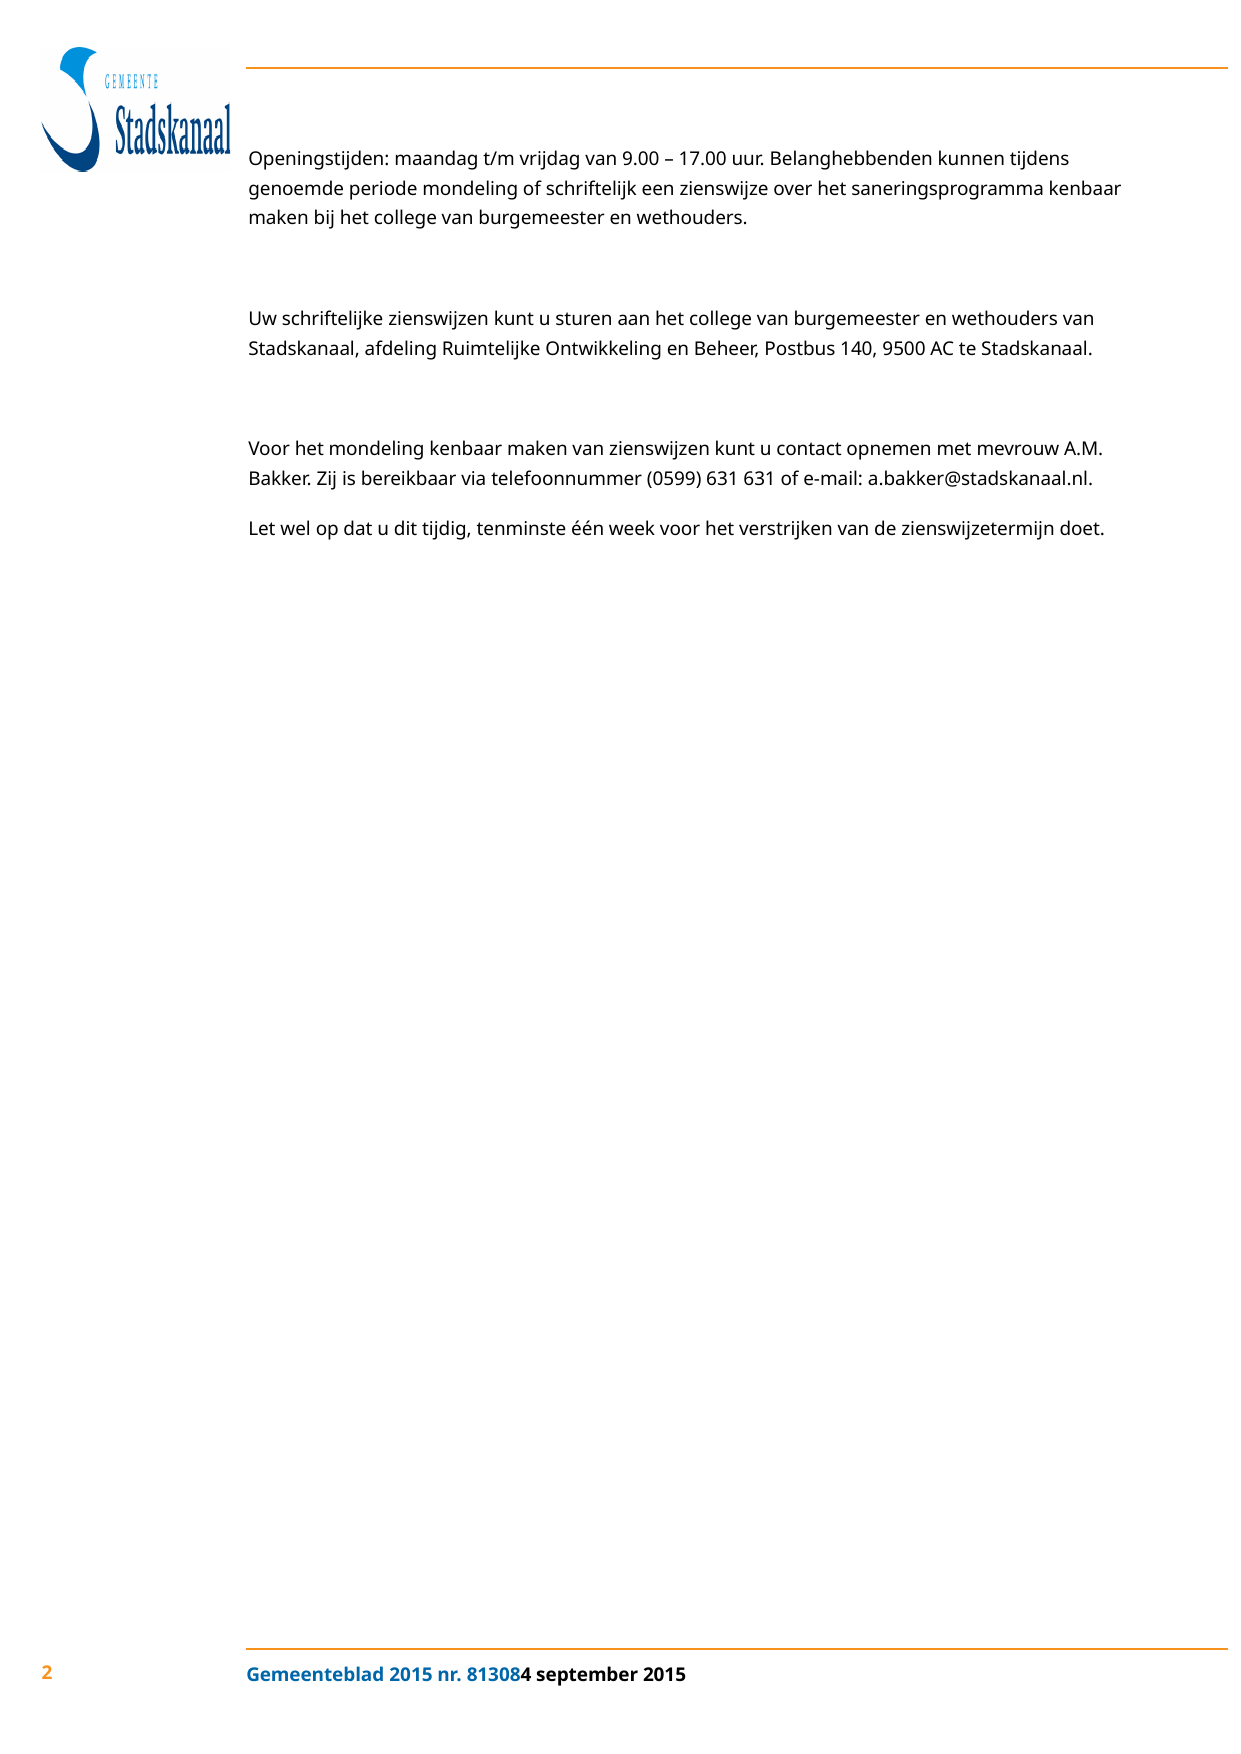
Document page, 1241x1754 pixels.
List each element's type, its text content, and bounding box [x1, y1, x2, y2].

text Openingstijden: maandag t/m vrijdag van 9.00 – 17.00 uur. Belanghebbenden kunnen tijdens genoemde periode mondeling of schriftelijk een zienswijze over het saneringsprogramma kenbaar maken bij het college van burgemeester en wethouders. [248, 145, 1152, 230]
text Uw schriftelijke zienswijzen kunt u sturen aan het college van burgemeester en wethouders van Stadskanaal, afdeling Ruimtelijke Ontwikkeling en Beheer, Postbus 140, 9500 AC te Stadskanaal. [248, 305, 1152, 361]
text Voor het mondeling kenbaar maken van zienswijzen kunt u contact opnemen met mevrouw A.M. Bakker. Zij is bereikbaar via telefoonnummer (0599) 631 631 of e-mail: a.bakker@stadskanaal.nl. [248, 436, 1152, 491]
text Let wel op dat u dit tijdig, tenminste één week voor het verstrijken van de zienswijzetermijn doet. [248, 516, 1152, 541]
picture [41, 47, 231, 172]
